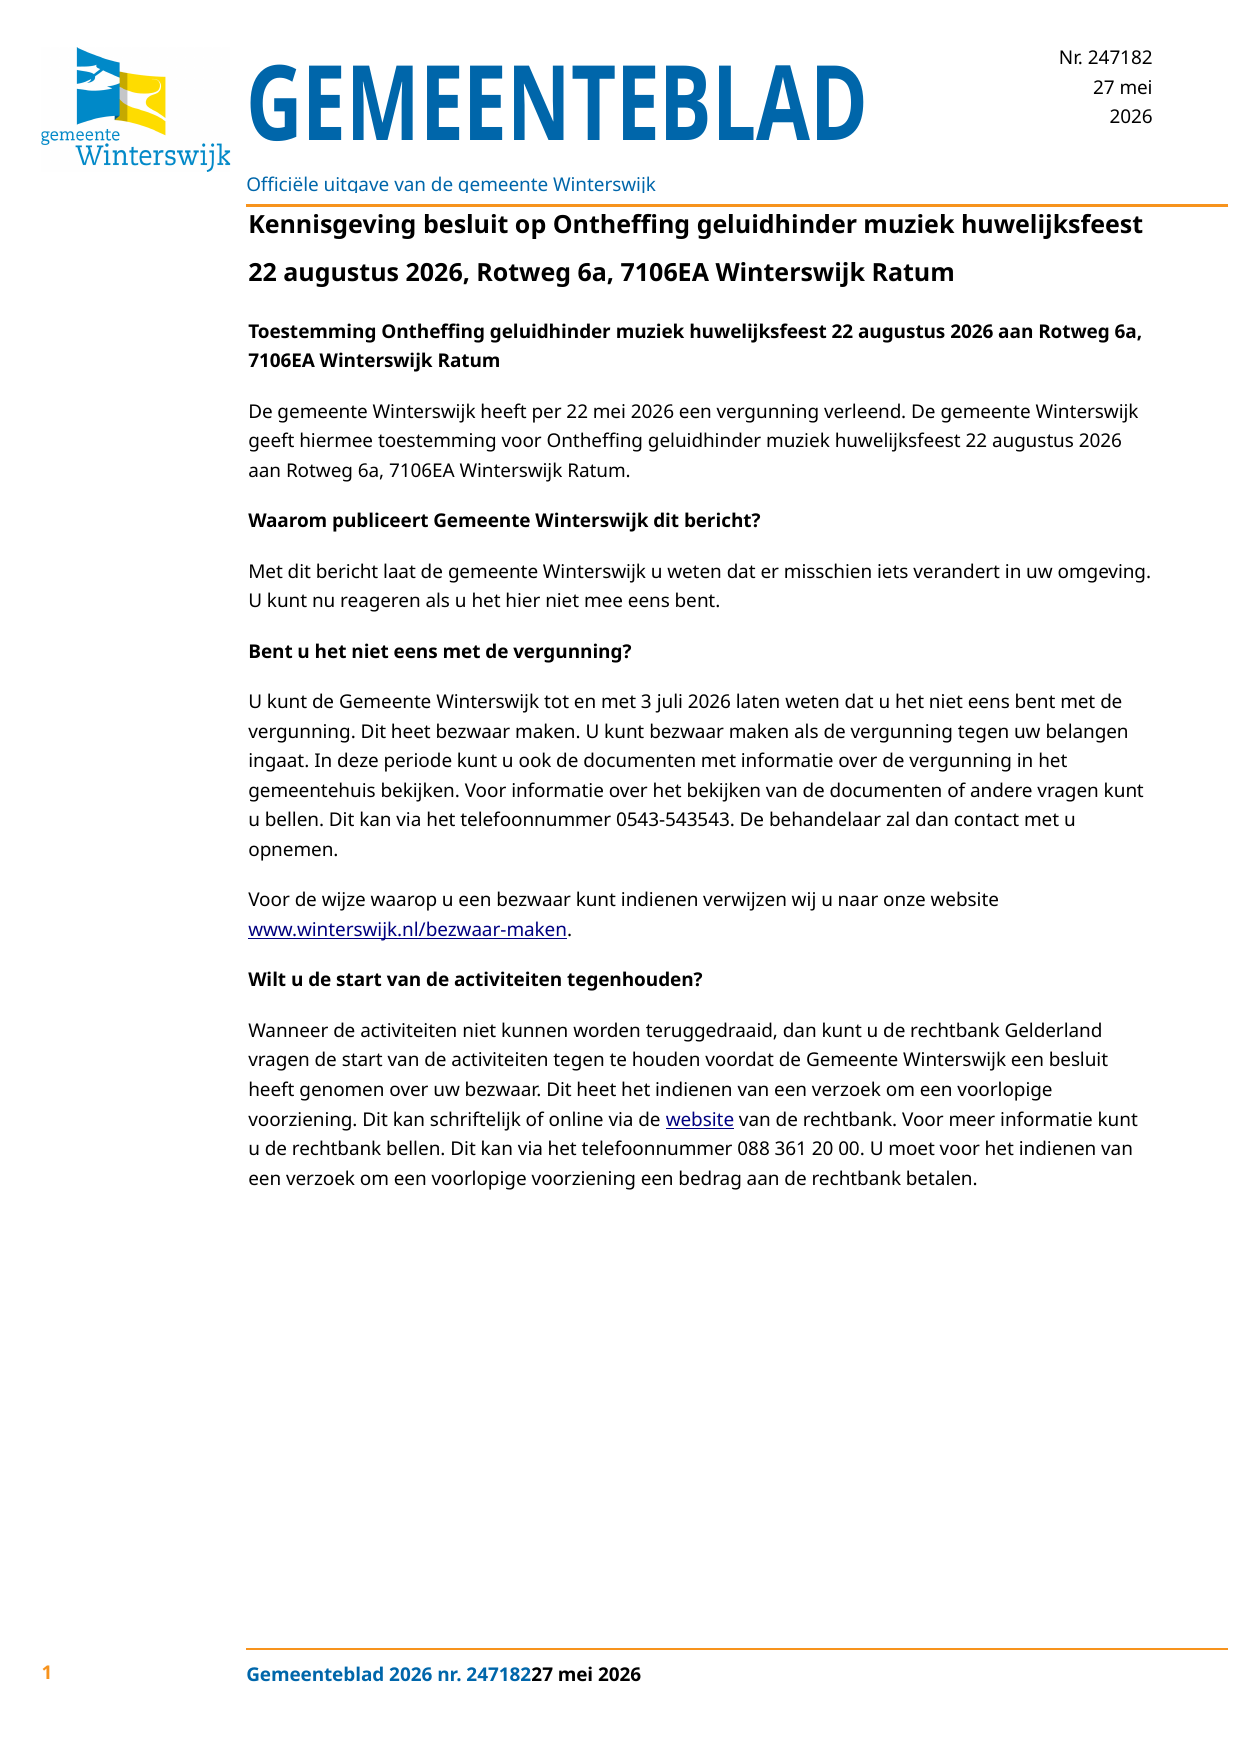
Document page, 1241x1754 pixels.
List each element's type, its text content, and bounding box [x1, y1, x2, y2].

text Voor de wijze waarop u een bezwaar kunt indienen verwijzen wij u naar onze website www.winterswijk.nl/bezwaar-maken. [248, 887, 1152, 942]
text Wilt u de start van de activiteiten tegenhouden? [248, 967, 1152, 992]
text Bent u het niet eens met de vergunning? [248, 638, 1152, 664]
text Wanneer de activiteiten niet kunnen worden teruggedraaid, dan kunt u de rechtbank Gelderland vragen de start van de activiteiten tegen te houden voordat de Gemeente Winterswijk een besluit heeft genomen over uw bezwaar. Dit heet het indienen van een verzoek om een voorlopige voorziening. Dit kan schriftelijk of online via de website van de rechtbank. Voor meer informatie kunt u de rechtbank bellen. Dit kan via het telefoonnummer 088 361 20 00. U moet voor het indienen van een verzoek om een voorlopige voorziening een bedrag aan de rechtbank betalen. [248, 1017, 1152, 1191]
picture [41, 47, 231, 172]
text U kunt de Gemeente Winterswijk tot en met 3 juli 2026 laten weten dat u het niet eens bent met de vergunning. Dit heet bezwaar maken. U kunt bezwaar maken als de vergunning tegen uw belangen ingaat. In deze periode kunt u ook de documenten met informatie over de vergunning in het gemeentehuis bekijken. Voor informatie over het bekijken van de documenten of andere vragen kunt u bellen. Dit kan via het telefoonnummer 0543-543543. De behandelaar zal dan contact met u opnemen. [248, 688, 1152, 862]
text Kennisgeving besluit op Ontheffing geluidhinder muziek huwelijksfeest 22 augustus 2026, Rotweg 6a, 7106EA Winterswijk Ratum [248, 207, 1152, 288]
text Waarom publiceert Gemeente Winterswijk dit bericht? [248, 507, 1152, 533]
text De gemeente Winterswijk heeft per 22 mei 2026 een vergunning verleend. De gemeente Winterswijk geeft hiermee toestemming voor Ontheffing geluidhinder muziek huwelijksfeest 22 augustus 2026 aan Rotweg 6a, 7106EA Winterswijk Ratum. [248, 398, 1152, 483]
text Met dit bericht laat de gemeente Winterswijk u weten dat er misschien iets verandert in uw omgeving. U kunt nu reageren als u het hier niet mee eens bent. [248, 558, 1152, 613]
picture [225, 153, 231, 162]
text Toestemming Ontheffing geluidhinder muziek huwelijksfeest 22 augustus 2026 aan Rotweg 6a, 7106EA Winterswijk Ratum [248, 318, 1152, 373]
